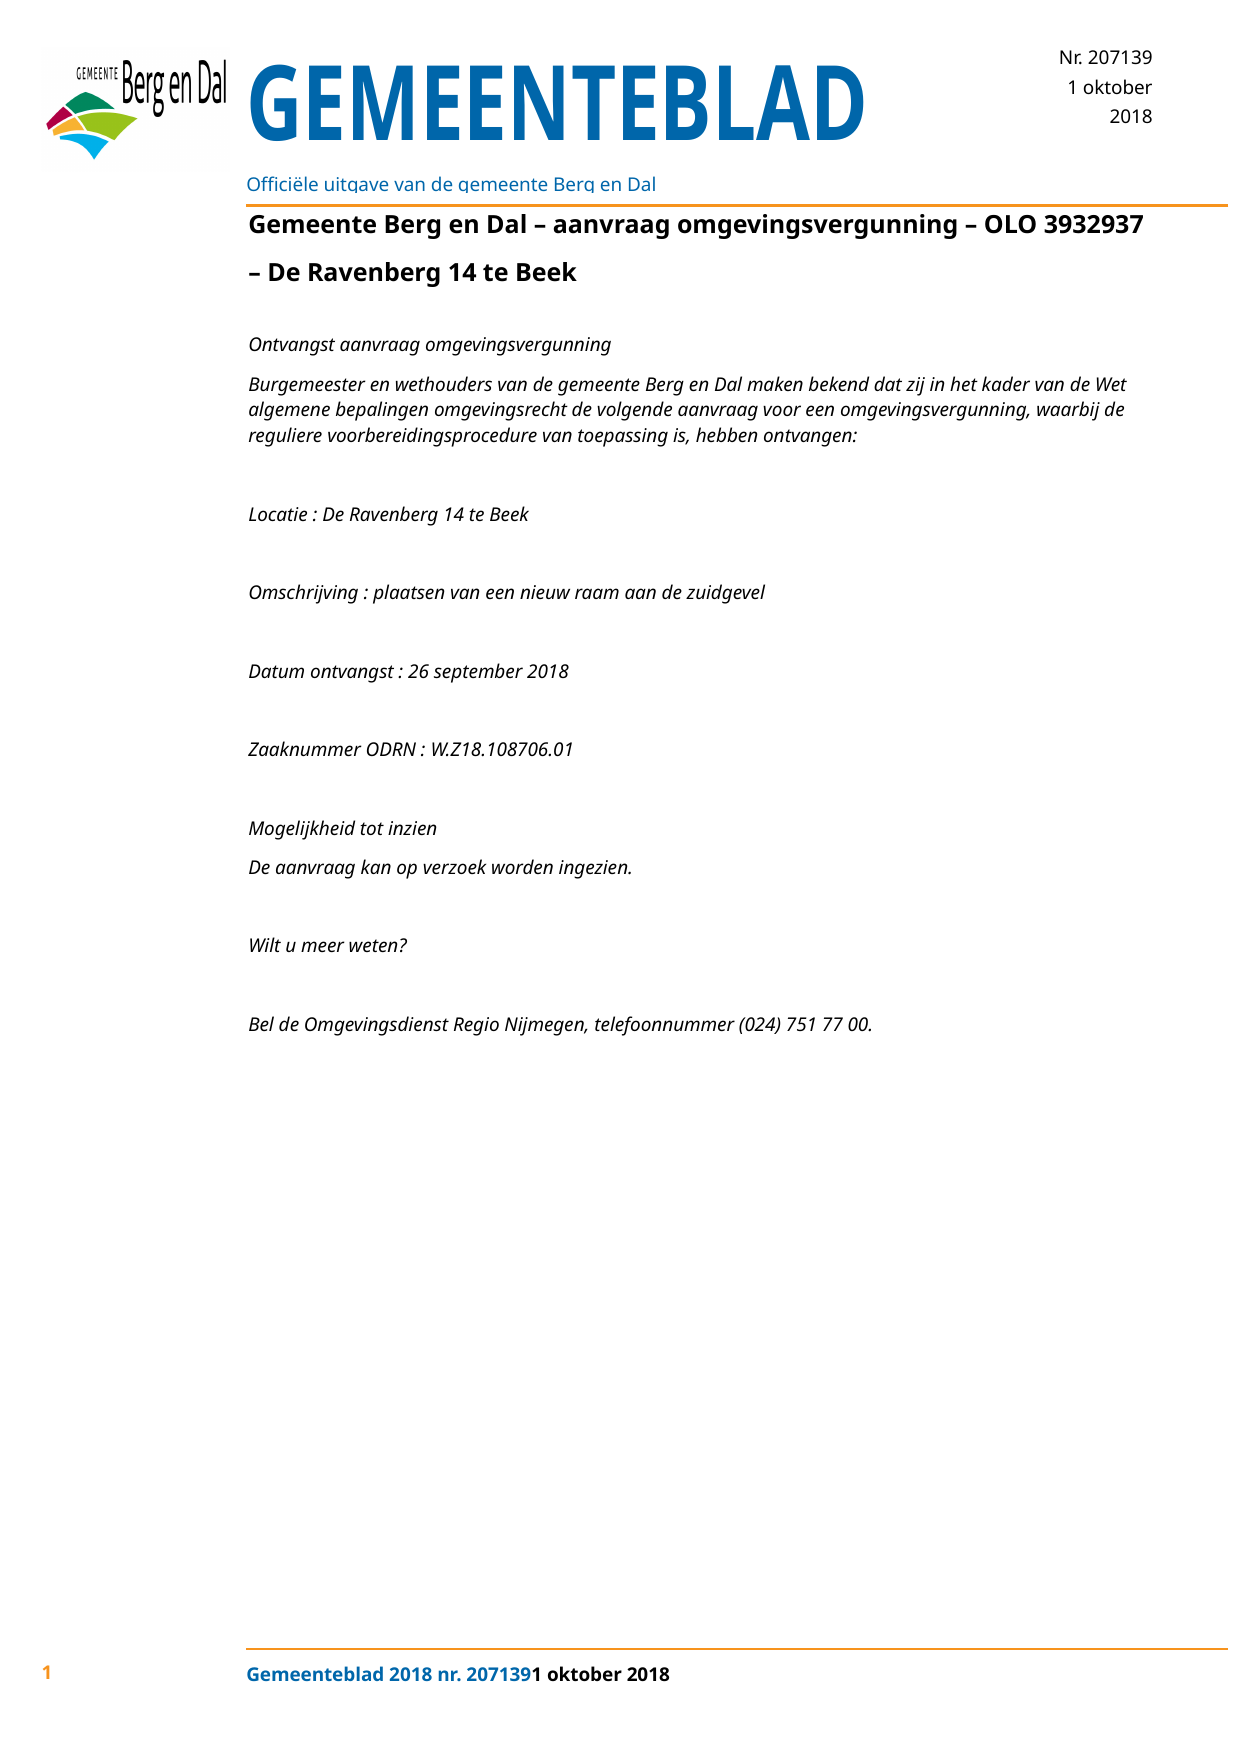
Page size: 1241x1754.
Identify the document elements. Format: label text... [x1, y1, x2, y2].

text Datum ontvangst : 26 september 2018 [248, 658, 1152, 683]
picture [41, 47, 231, 172]
text Locatie : De Ravenberg 14 te Beek [248, 501, 1152, 526]
text Zaaknummer ODRN : W.Z18.108706.01 [248, 736, 1152, 762]
text Omschrijving : plaatsen van een nieuw raam aan de zuidgevel [248, 579, 1152, 605]
text Bel de Omgevingsdienst Regio Nijmegen, telefoonnummer (024) 751 77 00. [248, 1011, 1152, 1037]
text Mogelijkheid tot inzien [248, 815, 1152, 841]
text Ontvangst aanvraag omgevingsvergunning [248, 331, 1152, 357]
text Burgemeester en wethouders van de gemeente Berg en Dal maken bekend dat zij in het kader van de Wet algemene bepalingen omgevingsrecht de volgende aanvraag voor een omgevingsvergunning, waarbij de reguliere voorbereidingsprocedure van toepassing is, hebben ontvangen: [248, 371, 1152, 448]
text Wilt u meer weten? [248, 933, 1152, 958]
text De aanvraag kan op verzoek worden ingezien. [248, 854, 1152, 880]
text Gemeente Berg en Dal – aanvraag omgevingsvergunning – OLO 3932937 – De Ravenberg 14 te Beek [248, 207, 1152, 288]
